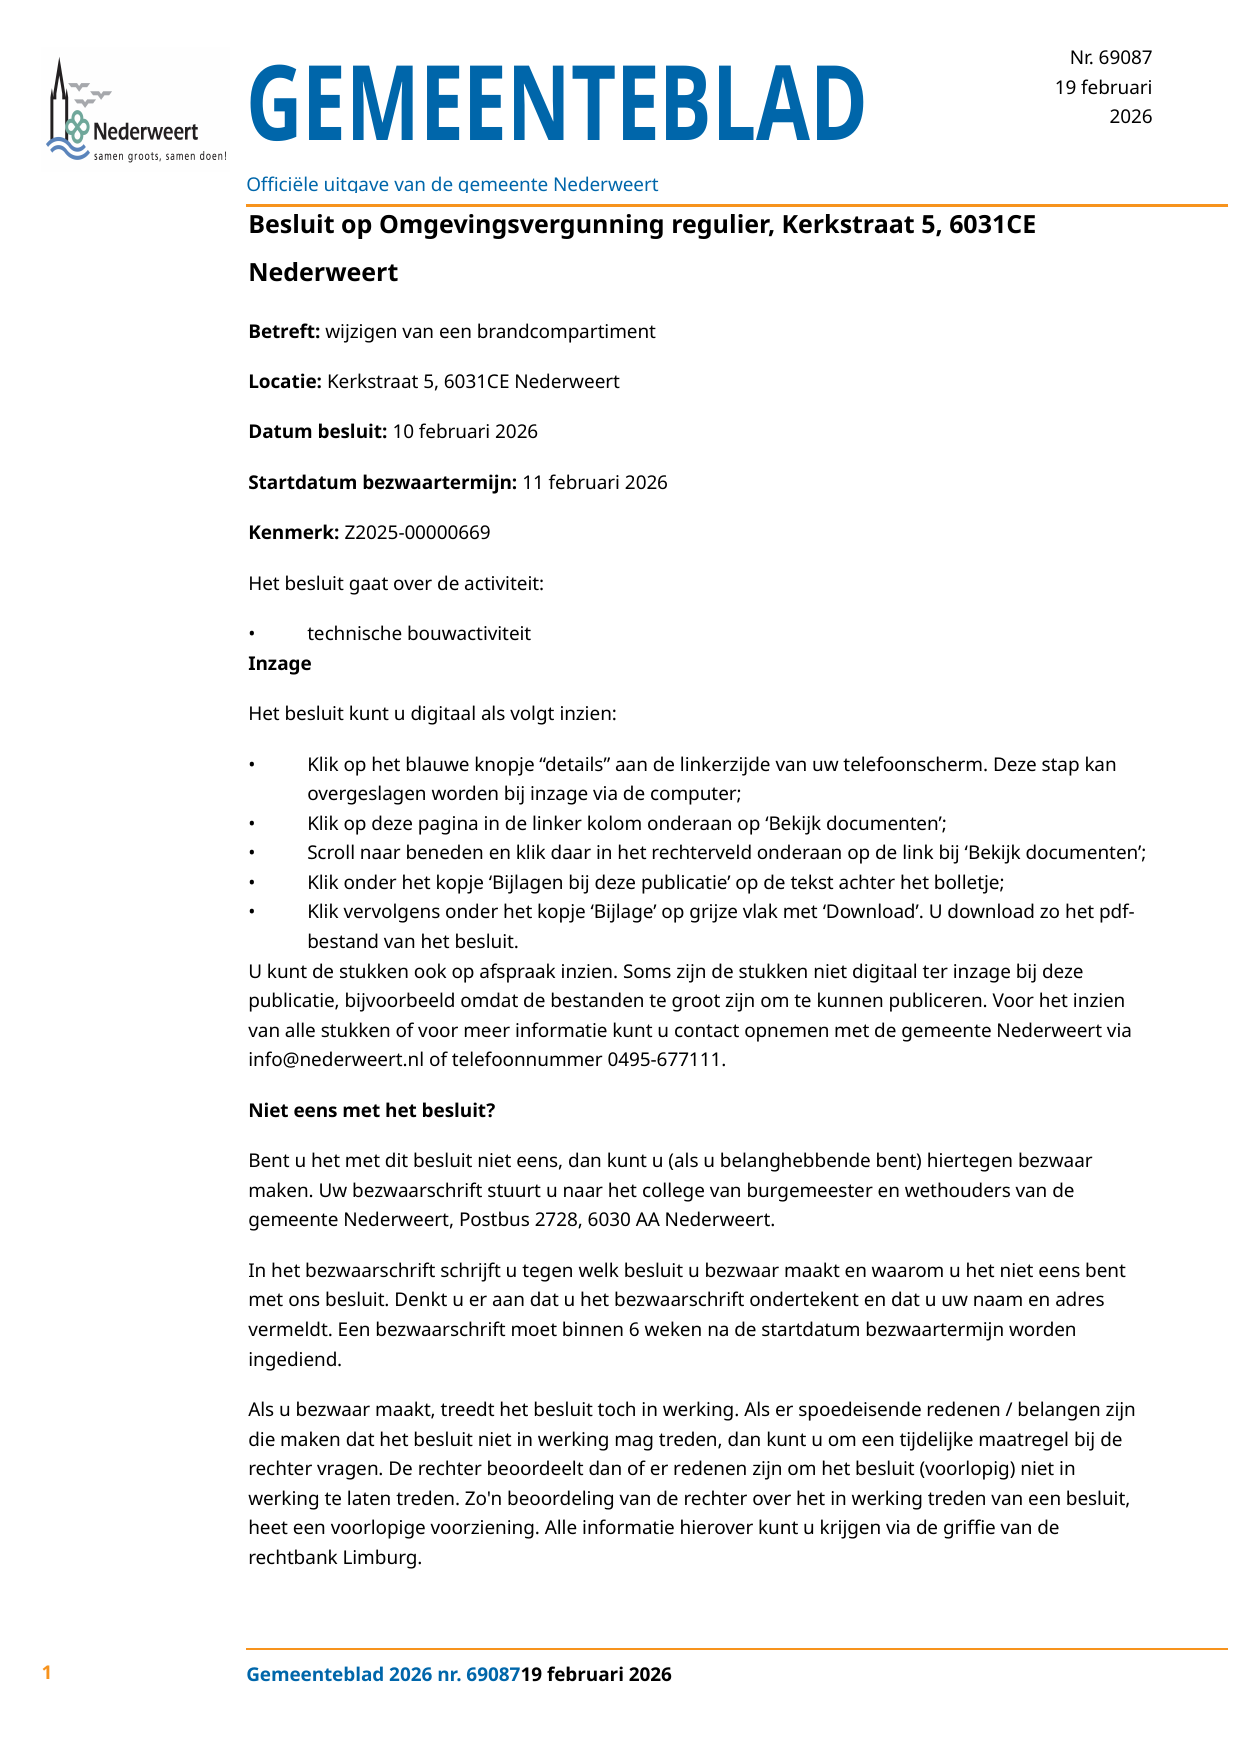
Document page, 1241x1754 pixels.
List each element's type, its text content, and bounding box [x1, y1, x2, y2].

text Kenmerk: Z2025-00000669 [248, 519, 1152, 545]
text Het besluit kunt u digitaal als volgt inzien: [248, 700, 1152, 726]
text Inzage [248, 650, 1152, 676]
list Klik onder het kopje ‘Bijlagen bij deze publicatie’ op de tekst achter het bolletje; [248, 869, 1152, 895]
text U kunt de stukken ook op afspraak inzien. Soms zijn de stukken niet digitaal ter inzage bij deze publicatie, bijvoorbeeld omdat de bestanden te groot zijn om te kunnen publiceren. Voor het inzien van alle stukken of voor meer informatie kunt u contact opnemen met de gemeente Nederweert via info@nederweert.nl of telefoonnummer 0495-677111. [248, 958, 1152, 1072]
list Klik vervolgens onder het kopje ‘Bijlage’ op grijze vlak met ‘Download’. U download zo het pdf-bestand van het besluit. [248, 899, 1152, 954]
picture [41, 47, 231, 172]
list Klik op deze pagina in de linker kolom onderaan op ‘Bekijk documenten’; [248, 810, 1152, 836]
text Bent u het met dit besluit niet eens, dan kunt u (als u belanghebbende bent) hiertegen bezwaar maken. Uw bezwaarschrift stuurt u naar het college van burgemeester en wethouders van de gemeente Nederweert, Postbus 2728, 6030 AA Nederweert. [248, 1147, 1152, 1232]
text Besluit op Omgevingsvergunning regulier, Kerkstraat 5, 6031CE Nederweert [248, 207, 1152, 288]
text Het besluit gaat over de activiteit: [248, 570, 1152, 596]
text Niet eens met het besluit? [248, 1097, 1152, 1123]
text Betreft: wijzigen van een brandcompartiment [248, 318, 1152, 344]
list Scroll naar beneden en klik daar in het rechterveld onderaan op de link bij ‘Bekijk documenten’; [248, 839, 1152, 865]
text In het bezwaarschrift schrijft u tegen welk besluit u bezwaar maakt en waarom u het niet eens bent met ons besluit. Denkt u er aan dat u het bezwaarschrift ondertekent en dat u uw naam en adres vermeldt. Een bezwaarschrift moet binnen 6 weken na de startdatum bezwaartermijn worden ingediend. [248, 1257, 1152, 1372]
list Klik op het blauwe knopje “details” aan de linkerzijde van uw telefoonscherm. Deze stap kan overgeslagen worden bij inzage via de computer; [248, 751, 1152, 806]
list technische bouwactiviteit [248, 620, 1152, 646]
text Locatie: Kerkstraat 5, 6031CE Nederweert [248, 368, 1152, 394]
text Datum besluit: 10 februari 2026 [248, 419, 1152, 444]
text Startdatum bezwaartermijn: 11 februari 2026 [248, 469, 1152, 495]
text Als u bezwaar maakt, treedt het besluit toch in werking. Als er spoedeisende redenen / belangen zijn die maken dat het besluit niet in werking mag treden, dan kunt u om een tijdelijke maatregel bij de rechter vragen. De rechter beoordeelt dan of er redenen zijn om het besluit (voorlopig) niet in werking te laten treden. Zo'n beoordeling van de rechter over het in werking treden van een besluit, heet een voorlopige voorziening. Alle informatie hierover kunt u krijgen via de griffie van de rechtbank Limburg. [248, 1396, 1152, 1570]
